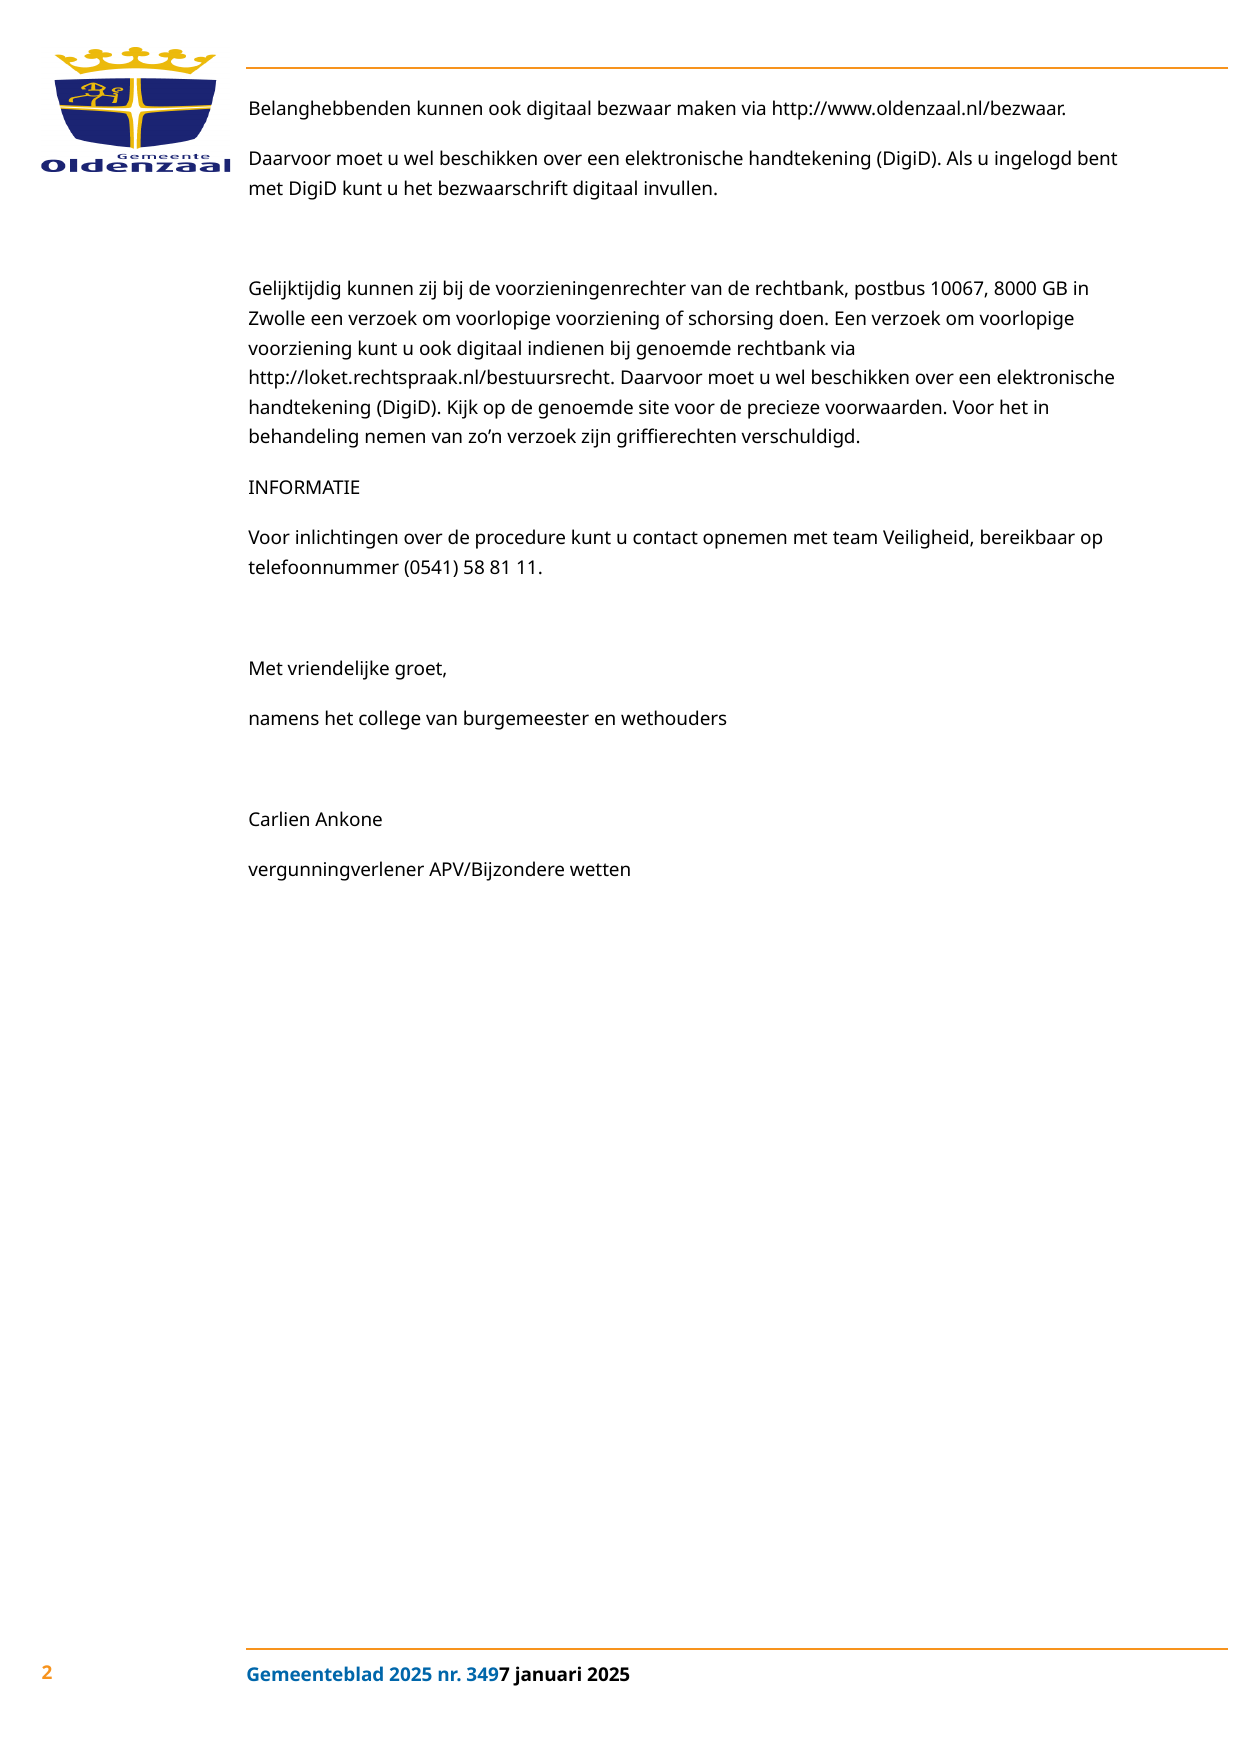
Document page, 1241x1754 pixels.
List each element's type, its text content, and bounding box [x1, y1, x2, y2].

text Carlien Ankone [248, 806, 1152, 832]
text Gelijktijdig kunnen zij bij de voorzieningenrechter van de rechtbank, postbus 10067, 8000 GB in Zwolle een verzoek om voorlopige voorziening of schorsing doen. Een verzoek om voorlopige voorziening kunt u ook digitaal indienen bij genoemde rechtbank via http://loket.rechtspraak.nl/bestuursrecht. Daarvoor moet u wel beschikken over een elektronische handtekening (DigiD). Kijk op de genoemde site voor de precieze voorwaarden. Voor het in behandeling nemen van zo’n verzoek zijn griffierechten verschuldigd. [248, 276, 1152, 449]
text Belanghebbenden kunnen ook digitaal bezwaar maken via http://www.oldenzaal.nl/bezwaar. [248, 95, 1152, 121]
text Voor inlichtingen over de procedure kunt u contact opnemen met team Veiligheid, bereikbaar op telefoonnummer (0541) 58 81 11. [248, 524, 1152, 580]
picture [41, 47, 231, 172]
text Met vriendelijke groet, [248, 655, 1152, 681]
text INFORMATIE [248, 474, 1152, 500]
text vergunningverlener APV/Bijzondere wetten [248, 856, 1152, 882]
text Daarvoor moet u wel beschikken over een elektronische handtekening (DigiD). Als u ingelogd bent met DigiD kunt u het bezwaarschrift digitaal invullen. [248, 145, 1152, 201]
text namens het college van burgemeester en wethouders [248, 705, 1152, 731]
